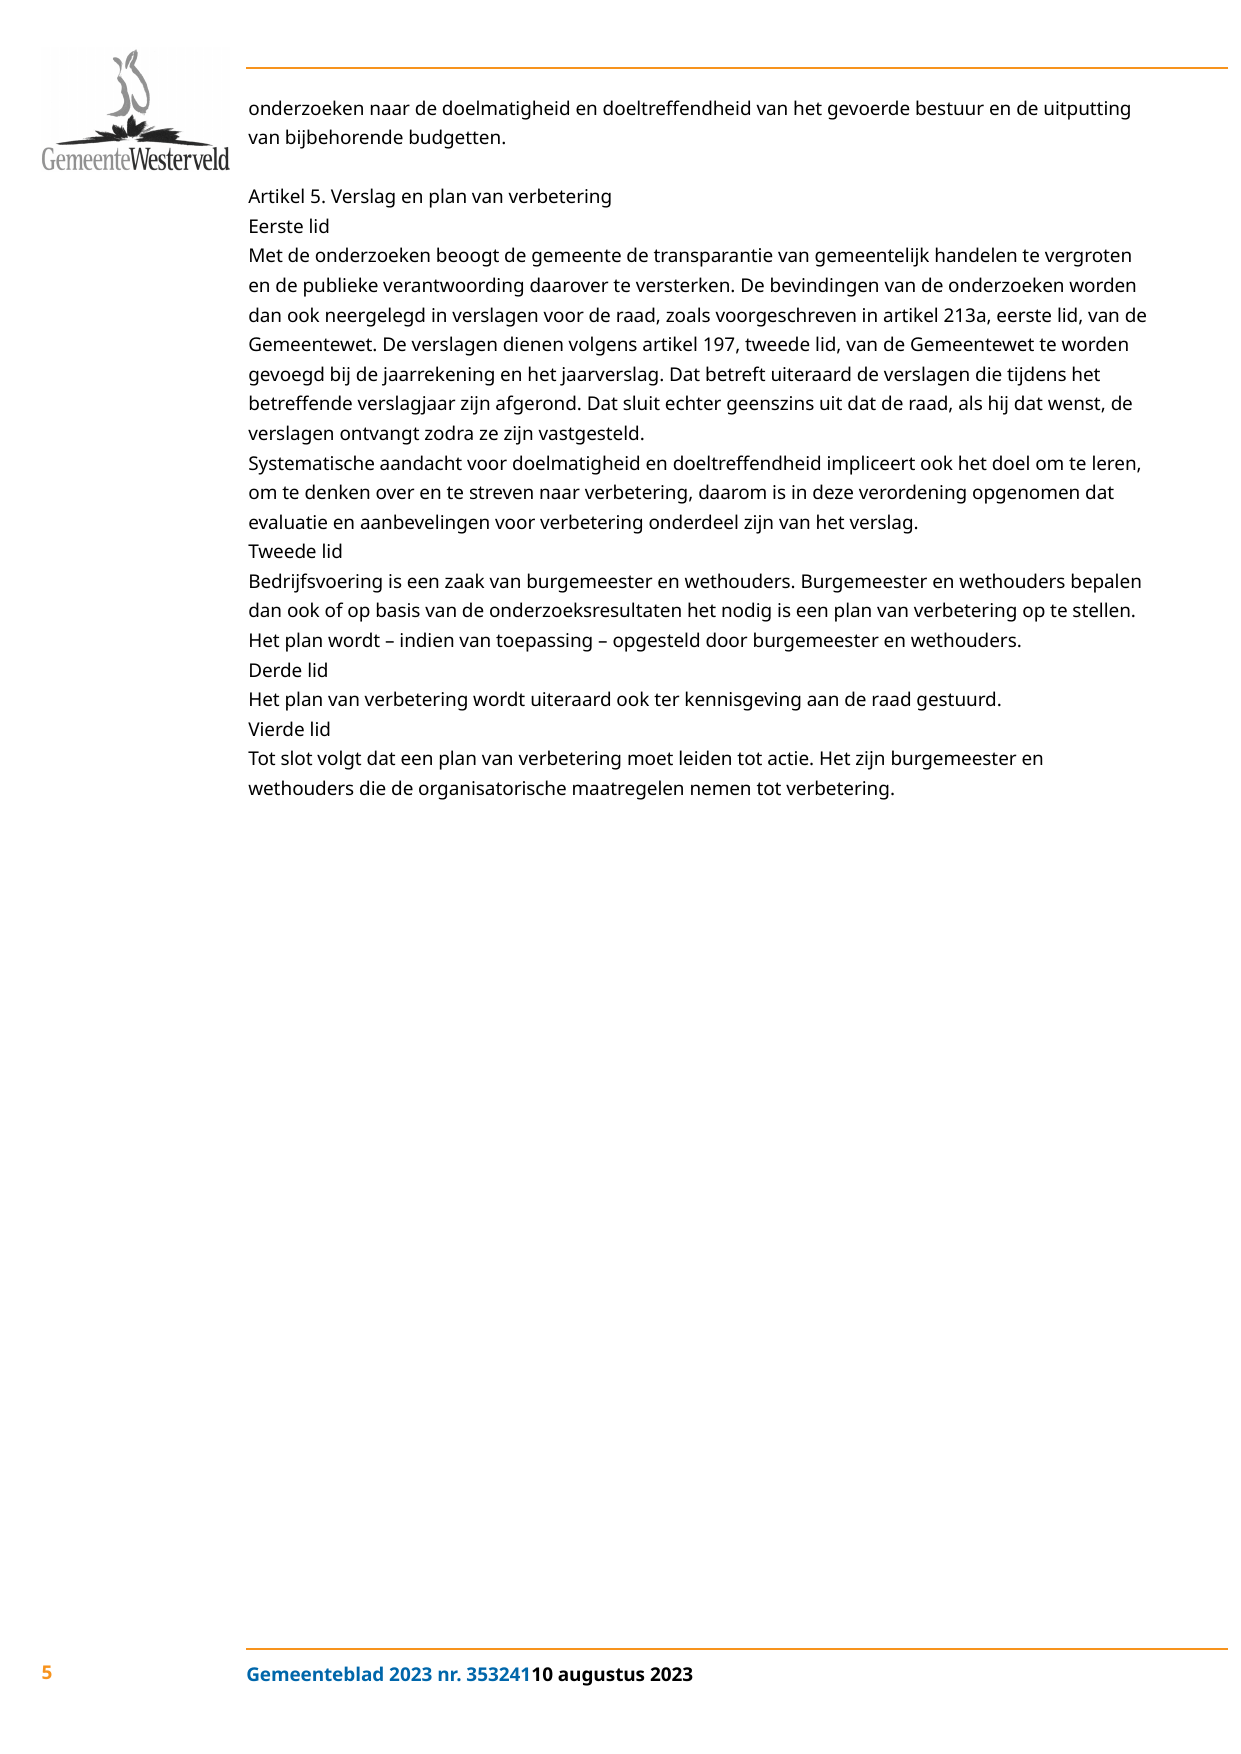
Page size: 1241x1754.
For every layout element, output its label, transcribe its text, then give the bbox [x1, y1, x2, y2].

picture [41, 47, 231, 172]
text Tweede lid [248, 538, 1152, 564]
text Het plan van verbetering wordt uiteraard ook ter kennisgeving aan de raad gestuurd. [248, 686, 1152, 712]
text Vierde lid [248, 716, 1152, 742]
text dan ook of op basis van de onderzoeksresultaten het nodig is een plan van verbetering op te stellen. [248, 598, 1152, 623]
text Bedrijfsvoering is een zaak van burgemeester en wethouders. Burgemeester en wethouders bepalen [248, 568, 1152, 594]
text Met de onderzoeken beoogt de gemeente de transparantie van gemeentelijk handelen te vergroten en de publieke verantwoording daarover te versterken. De bevindingen van de onderzoeken worden dan ook neergelegd in verslagen voor de raad, zoals voorgeschreven in artikel 213a, eerste lid, van de Gemeentewet. De verslagen dienen volgens artikel 197, tweede lid, van de Gemeentewet te worden gevoegd bij de jaarrekening en het jaarverslag. Dat betreft uiteraard de verslagen die tijdens het betreffende verslagjaar zijn afgerond. Dat sluit echter geenszins uit dat de raad, als hij dat wenst, de verslagen ontvangt zodra ze zijn vastgesteld. [248, 243, 1152, 446]
text Derde lid [248, 657, 1152, 683]
text Artikel 5. Verslag en plan van verbetering [248, 183, 1152, 209]
text Eerste lid [248, 213, 1152, 239]
text onderzoeken naar de doelmatigheid en doeltreffendheid van het gevoerde bestuur en de uitputting van bijbehorende budgetten. [248, 95, 1152, 150]
text Systematische aandacht voor doelmatigheid en doeltreffendheid impliceert ook het doel om te leren, om te denken over en te streven naar verbetering, daarom is in deze verordening opgenomen dat evaluatie en aanbevelingen voor verbetering onderdeel zijn van het verslag. [248, 450, 1152, 535]
text Tot slot volgt dat een plan van verbetering moet leiden tot actie. Het zijn burgemeester en wethouders die de organisatorische maatregelen nemen tot verbetering. [248, 746, 1152, 801]
text Het plan wordt – indien van toepassing – opgesteld door burgemeester en wethouders. [248, 627, 1152, 653]
